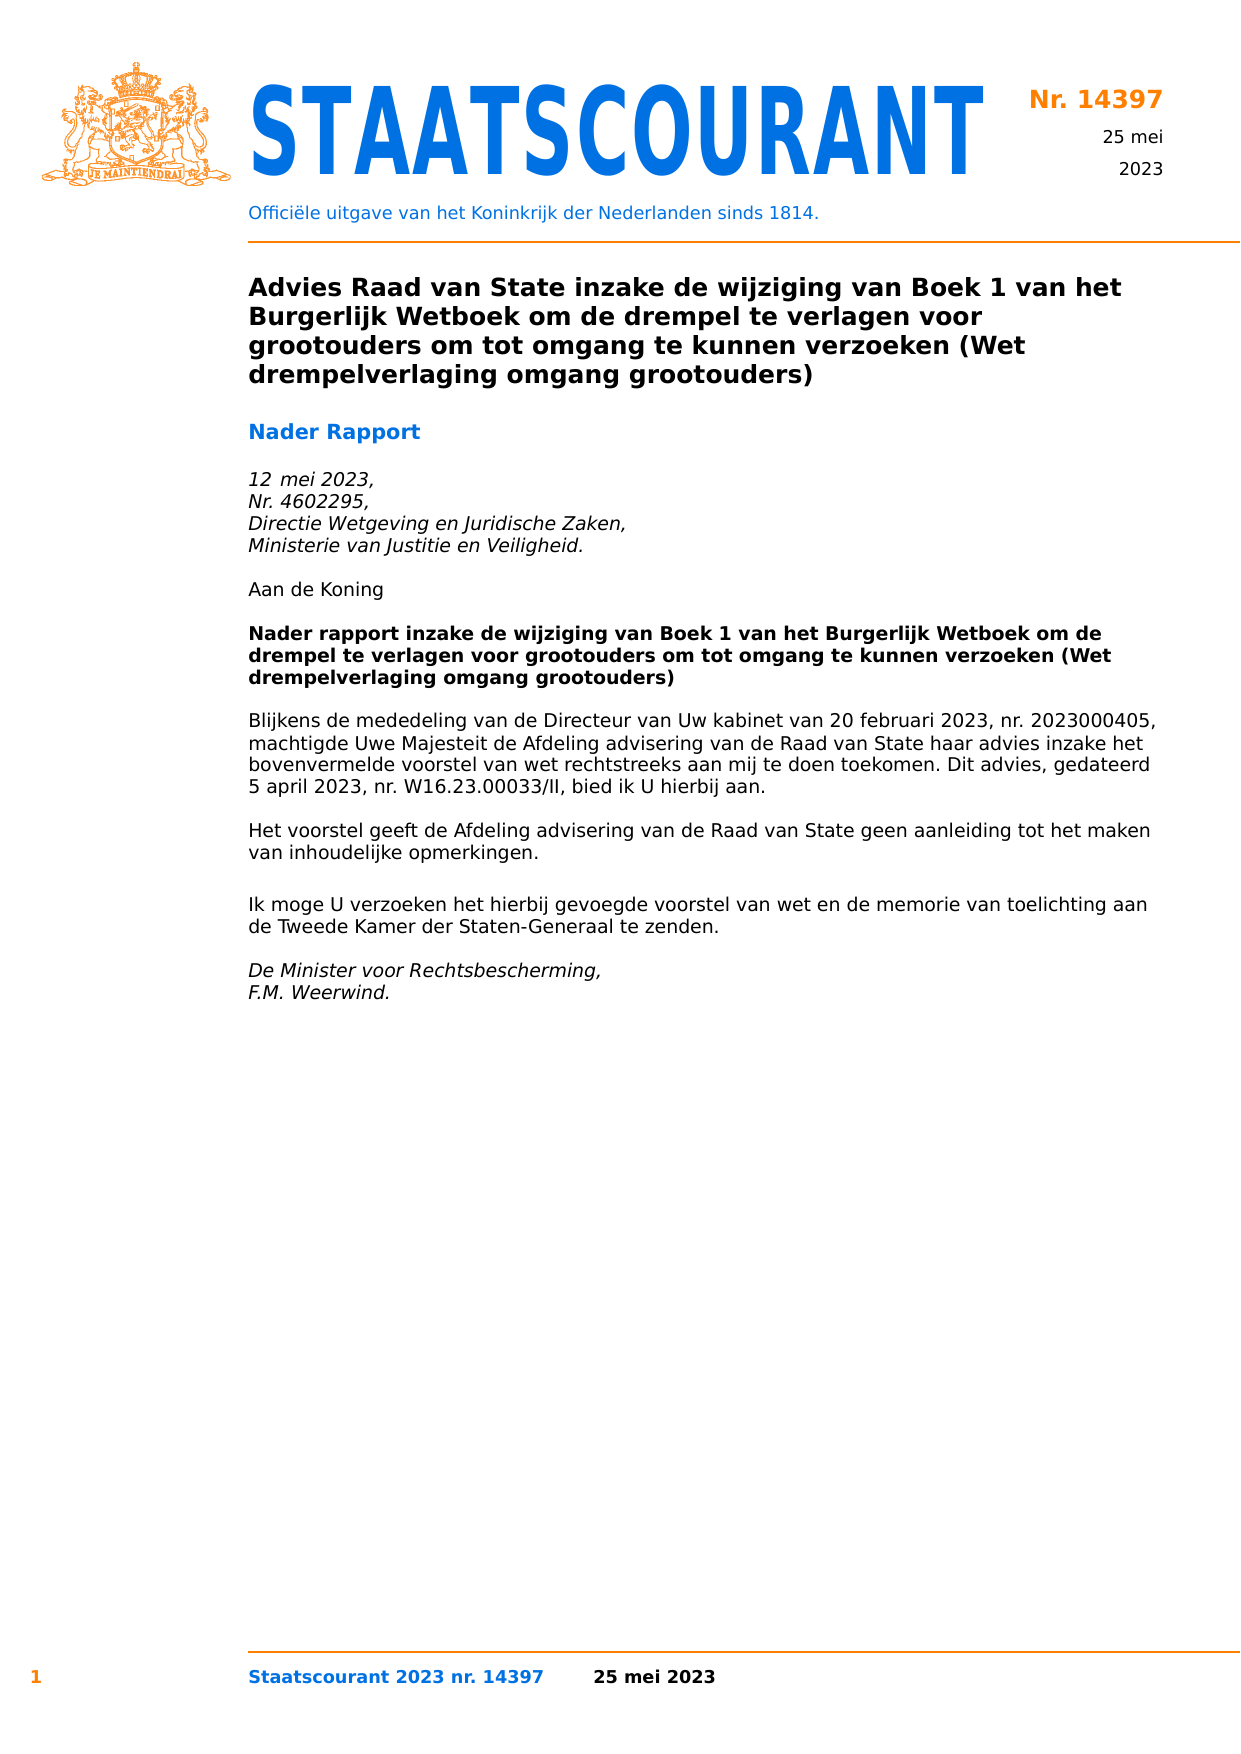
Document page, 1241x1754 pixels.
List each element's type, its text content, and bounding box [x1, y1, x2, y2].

table_header STAATSCOURANT [248, 62, 998, 203]
text Ik moge U verzoeken het hierbij gevoegde voorstel van wet en de memorie van toelichting aan de Tweede Kamer der Staten-Generaal te zenden. [248, 894, 1163, 938]
text Nr. 4602295, [248, 491, 1163, 513]
text Directie Wetgeving en Juridische Zaken, [248, 513, 1163, 535]
text Ministerie van Justitie en Veiligheid. [248, 535, 1163, 557]
text De Minister voor Rechtsbescherming, F.M. Weerwind. [248, 960, 1163, 1004]
text 12 mei 2023, [248, 469, 1163, 491]
picture [41, 62, 231, 186]
text Het voorstel geeft de Afdeling advisering van de Raad van State geen aanleiding tot het maken van inhoudelijke opmerkingen. [248, 820, 1163, 864]
text Nader rapport inzake de wijziging van Boek 1 van het Burgerlijk Wetboek om de drempel te verlagen voor grootouders om tot omgang te kunnen verzoeken (Wet drempelverlaging omgang grootouders) [248, 623, 1163, 688]
table_header [25, 62, 248, 241]
table_cell 25 mei [998, 121, 1240, 153]
table_cell Officiële uitgave van het Koninkrijk der Nederlanden sinds 1814. [248, 203, 1240, 241]
text Aan de Koning [248, 579, 1163, 601]
subtitle Advies Raad van State inzake de wijziging van Boek 1 van het Burgerlijk Wetboek om de drempel te verlagen voor grootouders om tot omgang te kunnen verzoeken (Wet drempelverlaging omgang grootouders) [248, 273, 1163, 390]
subtitle Nader Rapport [248, 420, 1163, 444]
table_cell 2023 [998, 153, 1240, 203]
text Blijkens de mededeling van de Directeur van Uw kabinet van 20 februari 2023, nr. 2023000405, machtigde Uwe Majesteit de Afdeling advisering van de Raad van State haar advies inzake het bovenvermelde voorstel van wet rechtstreeks aan mij te doen toekomen. Dit advies, gedateerd 5 april 2023, nr. W16.23.00033/II, bied ik U hierbij aan. [248, 710, 1163, 798]
table_header Nr. 14397 [998, 62, 1240, 121]
